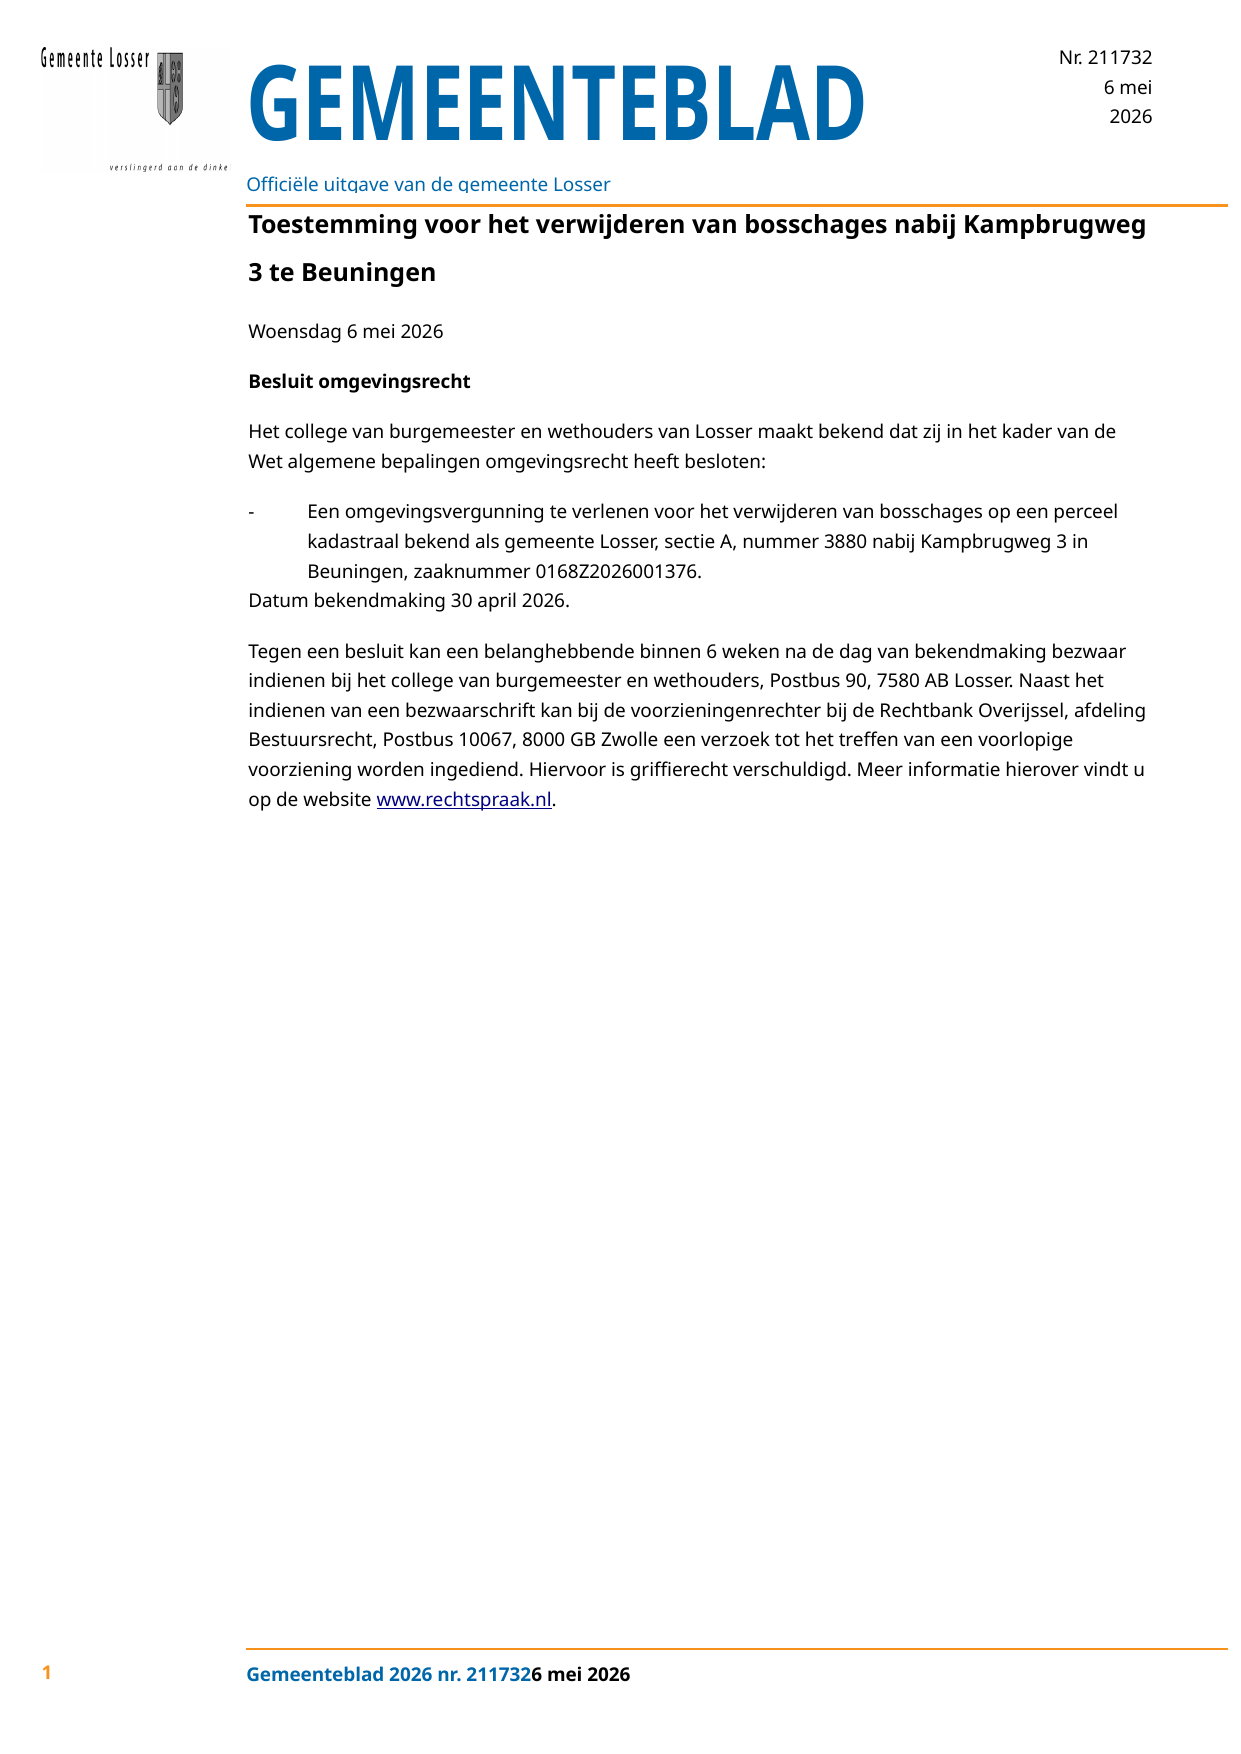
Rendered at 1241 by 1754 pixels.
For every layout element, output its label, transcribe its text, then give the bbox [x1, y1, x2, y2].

text Datum bekendmaking 30 april 2026. [248, 587, 1152, 613]
list Een omgevingsvergunning te verlenen voor het verwijderen van bosschages op een perceel kadastraal bekend als gemeente Losser, sectie A, nummer 3880 nabij Kampbrugweg 3 in Beuningen, zaaknummer 0168Z2026001376. [248, 499, 1152, 584]
text Het college van burgemeester en wethouders van Losser maakt bekend dat zij in het kader van de Wet algemene bepalingen omgevingsrecht heeft besloten: [248, 419, 1152, 474]
text Besluit omgevingsrecht [248, 368, 1152, 394]
text Tegen een besluit kan een belanghebbende binnen 6 weken na de dag van bekendmaking bezwaar indienen bij het college van burgemeester en wethouders, Postbus 90, 7580 AB Losser. Naast het indienen van een bezwaarschrift kan bij de voorzieningenrechter bij de Rechtbank Overijssel, afdeling Bestuursrecht, Postbus 10067, 8000 GB Zwolle een verzoek tot het treffen van een voorlopige voorziening worden ingediend. Hiervoor is griffierecht verschuldigd. Meer informatie hierover vindt u op de website www.rechtspraak.nl. [248, 638, 1152, 812]
text Toestemming voor het verwijderen van bosschages nabij Kampbrugweg 3 te Beuningen [248, 207, 1152, 288]
picture [41, 47, 231, 172]
text Woensdag 6 mei 2026 [248, 318, 1152, 344]
